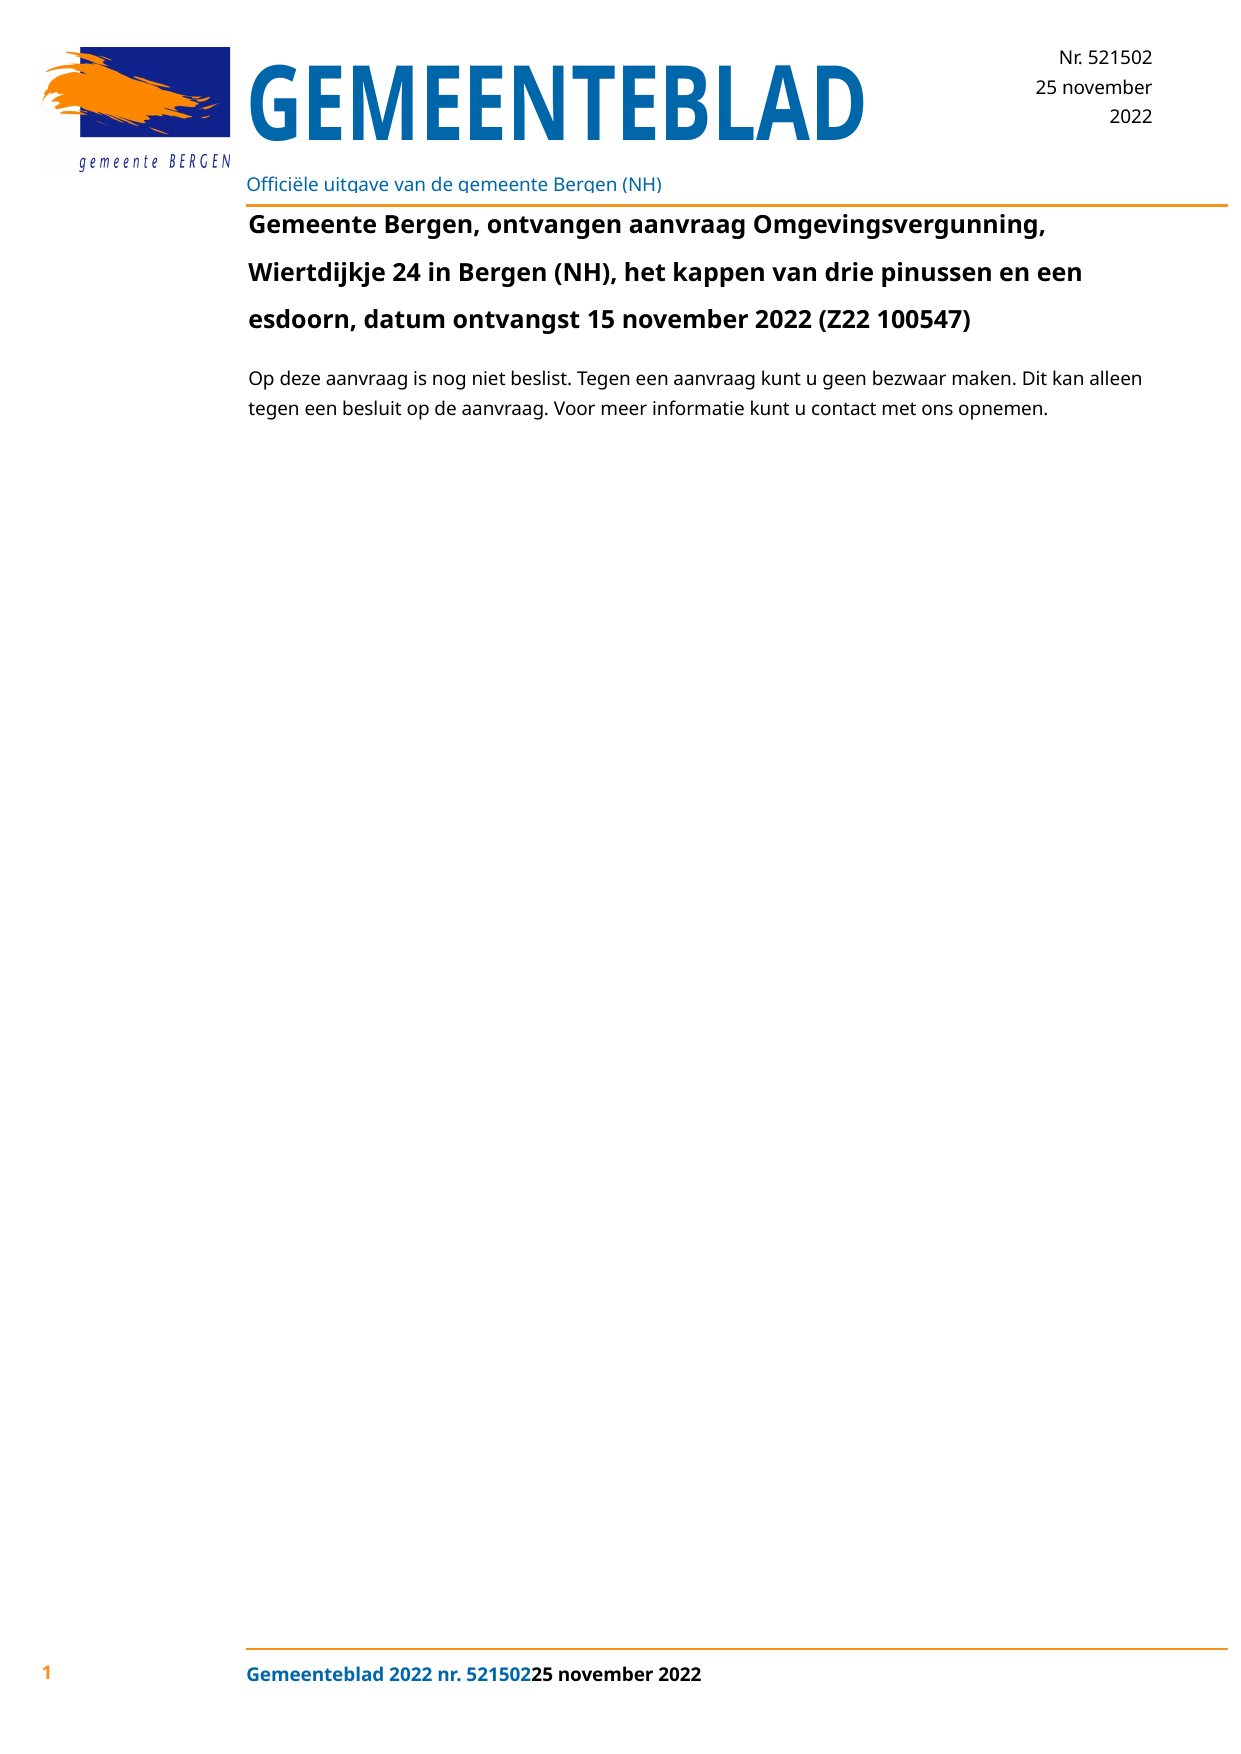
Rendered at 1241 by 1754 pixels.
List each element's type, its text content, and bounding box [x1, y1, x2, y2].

text Gemeente Bergen, ontvangen aanvraag Omgevingsvergunning, Wiertdijkje 24 in Bergen (NH), het kappen van drie pinussen en een esdoorn, datum ontvangst 15 november 2022 (Z22 100547) [248, 207, 1152, 336]
picture [41, 47, 231, 172]
text Op deze aanvraag is nog niet beslist. Tegen een aanvraag kunt u geen bezwaar maken. Dit kan alleen tegen een besluit op de aanvraag. Voor meer informatie kunt u contact met ons opnemen. [248, 366, 1152, 421]
